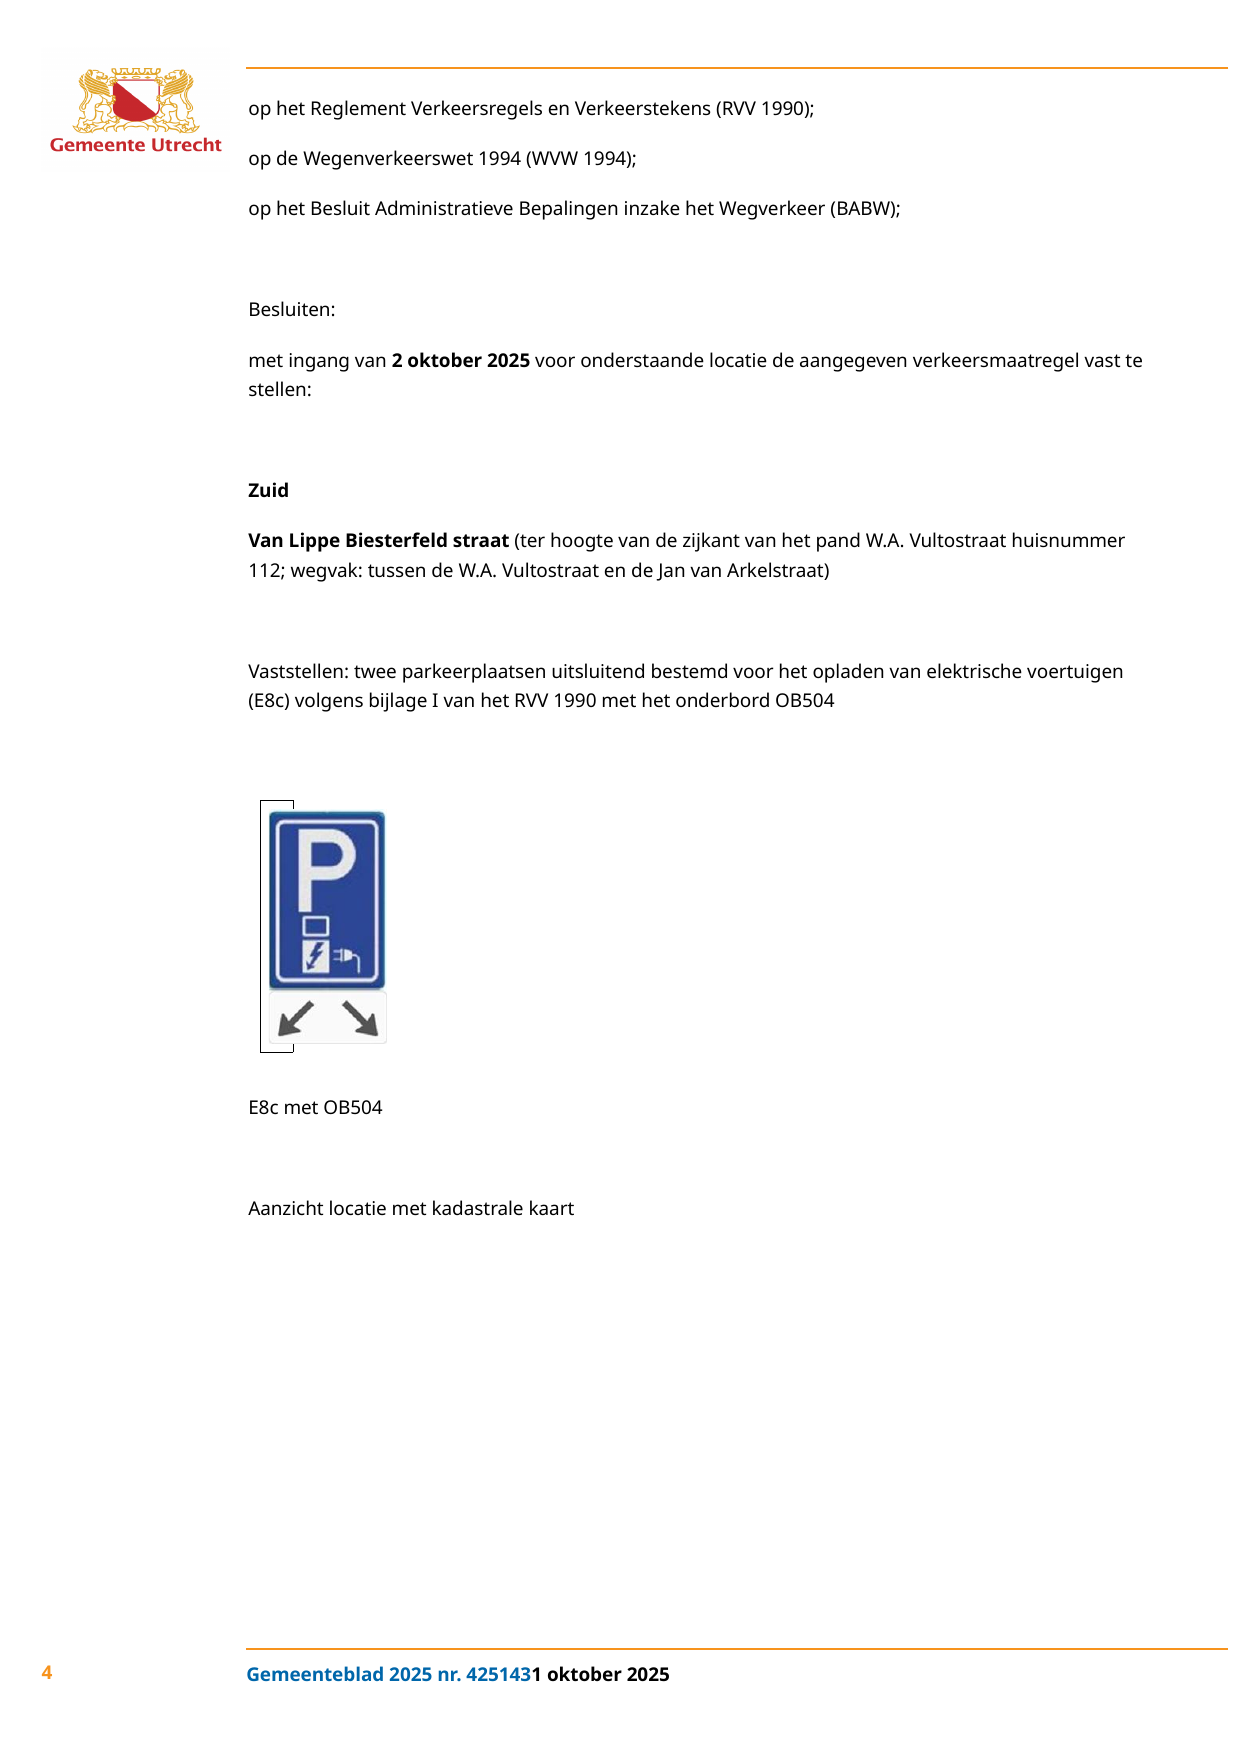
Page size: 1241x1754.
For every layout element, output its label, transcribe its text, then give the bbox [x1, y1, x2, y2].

text Besluiten: [248, 296, 1152, 322]
text op het Besluit Administratieve Bepalingen inzake het Wegverkeer (BABW); [248, 196, 1152, 221]
text Van Lippe Biesterfeld straat (ter hoogte van de zijkant van het pand W.A. Vultostraat huisnummer 112; wegvak: tussen de W.A. Vultostraat en de Jan van Arkelstraat) [248, 528, 1152, 583]
text Aanzicht locatie met kadastrale kaart [248, 1195, 1152, 1221]
text op de Wegenverkeerswet 1994 (WVW 1994); [248, 145, 1152, 171]
text Vaststellen: twee parkeerplaatsen uitsluitend bestemd voor het opladen van elektrische voertuigen (E8c) volgens bijlage I van het RVV 1990 met het onderbord OB504 [248, 658, 1152, 713]
text op het Reglement Verkeersregels en Verkeerstekens (RVV 1990); [248, 95, 1152, 121]
picture [268, 809, 387, 1044]
text met ingang van 2 oktober 2025 voor onderstaande locatie de aangegeven verkeersmaatregel vast te stellen: [248, 347, 1152, 402]
text Zuid [248, 477, 1152, 503]
picture [41, 47, 231, 172]
text E8c met OB504 [248, 1094, 1152, 1120]
